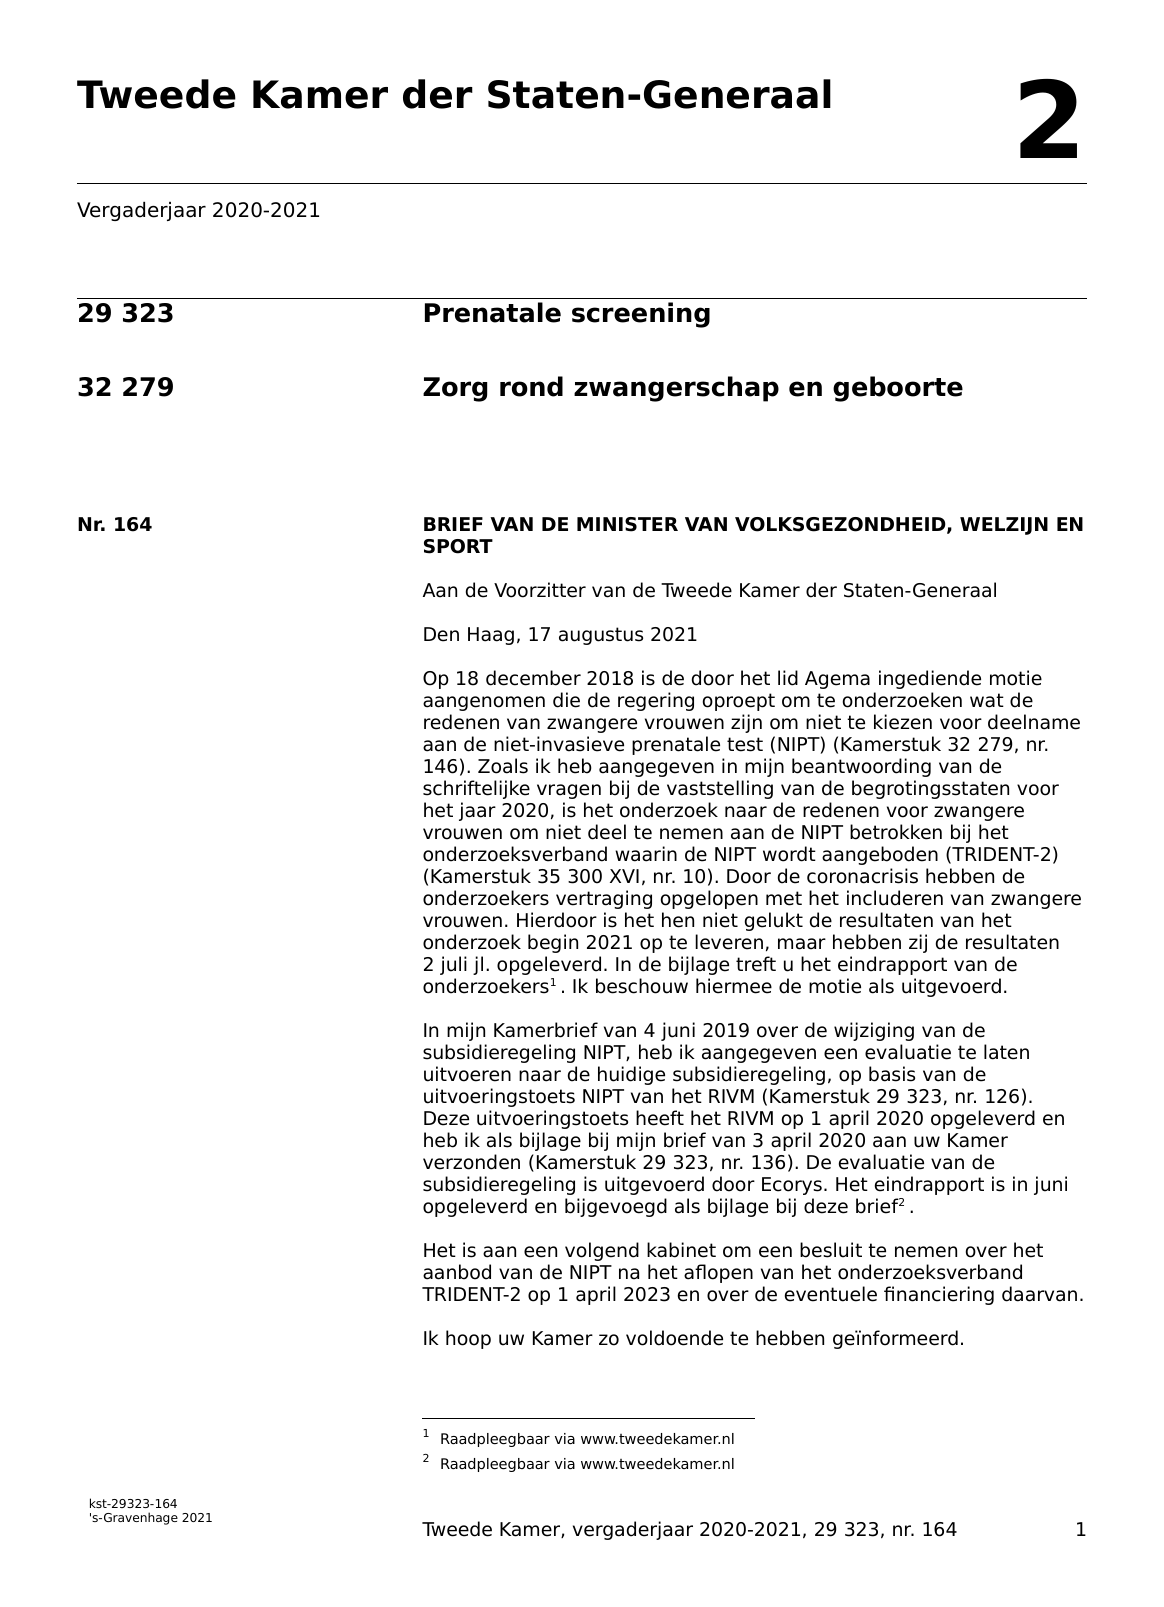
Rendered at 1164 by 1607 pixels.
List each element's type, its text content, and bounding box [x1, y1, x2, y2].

text Den Haag, 17 augustus 2021 [422, 624, 1087, 646]
text Raadpleegbaar via www.tweedekamer.nl [422, 1427, 1087, 1449]
subtitle Nr. 164 BRIEF VAN DE MINISTER VAN VOLKSGEZONDHEID, WELZIJN EN SPORT [77, 514, 1087, 558]
text Het is aan een volgend kabinet om een besluit te nemen over het aanbod van de NIPT na het aflopen van het onderzoeksverband TRIDENT-2 op 1 april 2023 en over de eventuele financiering daarvan. [422, 1240, 1087, 1306]
text kst-29323-164 [88, 1497, 323, 1511]
table_header Tweede Kamer der Staten-Generaal [77, 59, 886, 183]
subtitle 29 323 Prenatale screening [77, 299, 1087, 329]
table_header 2 [886, 59, 1087, 183]
text In mijn Kamerbrief van 4 juni 2019 over de wijziging van de subsidieregeling NIPT, heb ik aangegeven een evaluatie te laten uitvoeren naar de huidige subsidieregeling, op basis van de uitvoeringstoets NIPT van het RIVM (Kamerstuk 29 323, nr. 126). Deze uitvoeringstoets heeft het RIVM op 1 april 2020 opgeleverd en heb ik als bijlage bij mijn brief van 3 april 2020 aan uw Kamer verzonden (Kamerstuk 29 323, nr. 136). De evaluatie van de subsidieregeling is uitgevoerd door Ecorys. Het eindrapport is in juni opgeleverd en bijgevoegd als bijlage bij deze brief. [422, 1020, 1087, 1218]
text 's-Gravenhage 2021 [88, 1511, 323, 1525]
table_cell Vergaderjaar 2020-2021 [77, 184, 1087, 298]
text Ik hoop uw Kamer zo voldoende te hebben geïnformeerd. [422, 1328, 1087, 1350]
text Op 18 december 2018 is de door het lid Agema ingediende motie aangenomen die de regering oproept om te onderzoeken wat de redenen van zwangere vrouwen zijn om niet te kiezen voor deelname aan de niet-invasieve prenatale test (NIPT) (Kamerstuk 32 279, nr. 146). Zoals ik heb aangegeven in mijn beantwoording van de schriftelijke vragen bij de vaststelling van de begrotingsstaten voor het jaar 2020, is het onderzoek naar de redenen voor zwangere vrouwen om niet deel te nemen aan de NIPT betrokken bij het onderzoeksverband waarin de NIPT wordt aangeboden (TRIDENT-2) (Kamerstuk 35 300 XVI, nr. 10). Door de coronacrisis hebben de onderzoekers vertraging opgelopen met het includeren van zwangere vrouwen. Hierdoor is het hen niet gelukt de resultaten van het onderzoek begin 2021 op te leveren, maar hebben zij de resultaten 2 juli jl. opgeleverd. In de bijlage treft u het eindrapport van de onderzoekers. Ik beschouw hiermee de motie als uitgevoerd. [422, 668, 1087, 998]
subtitle 32 279 Zorg rond zwangerschap en geboorte [77, 373, 1087, 403]
text Aan de Voorzitter van de Tweede Kamer der Staten-Generaal [422, 580, 1087, 602]
text Raadpleegbaar via www.tweedekamer.nl [422, 1452, 1087, 1474]
